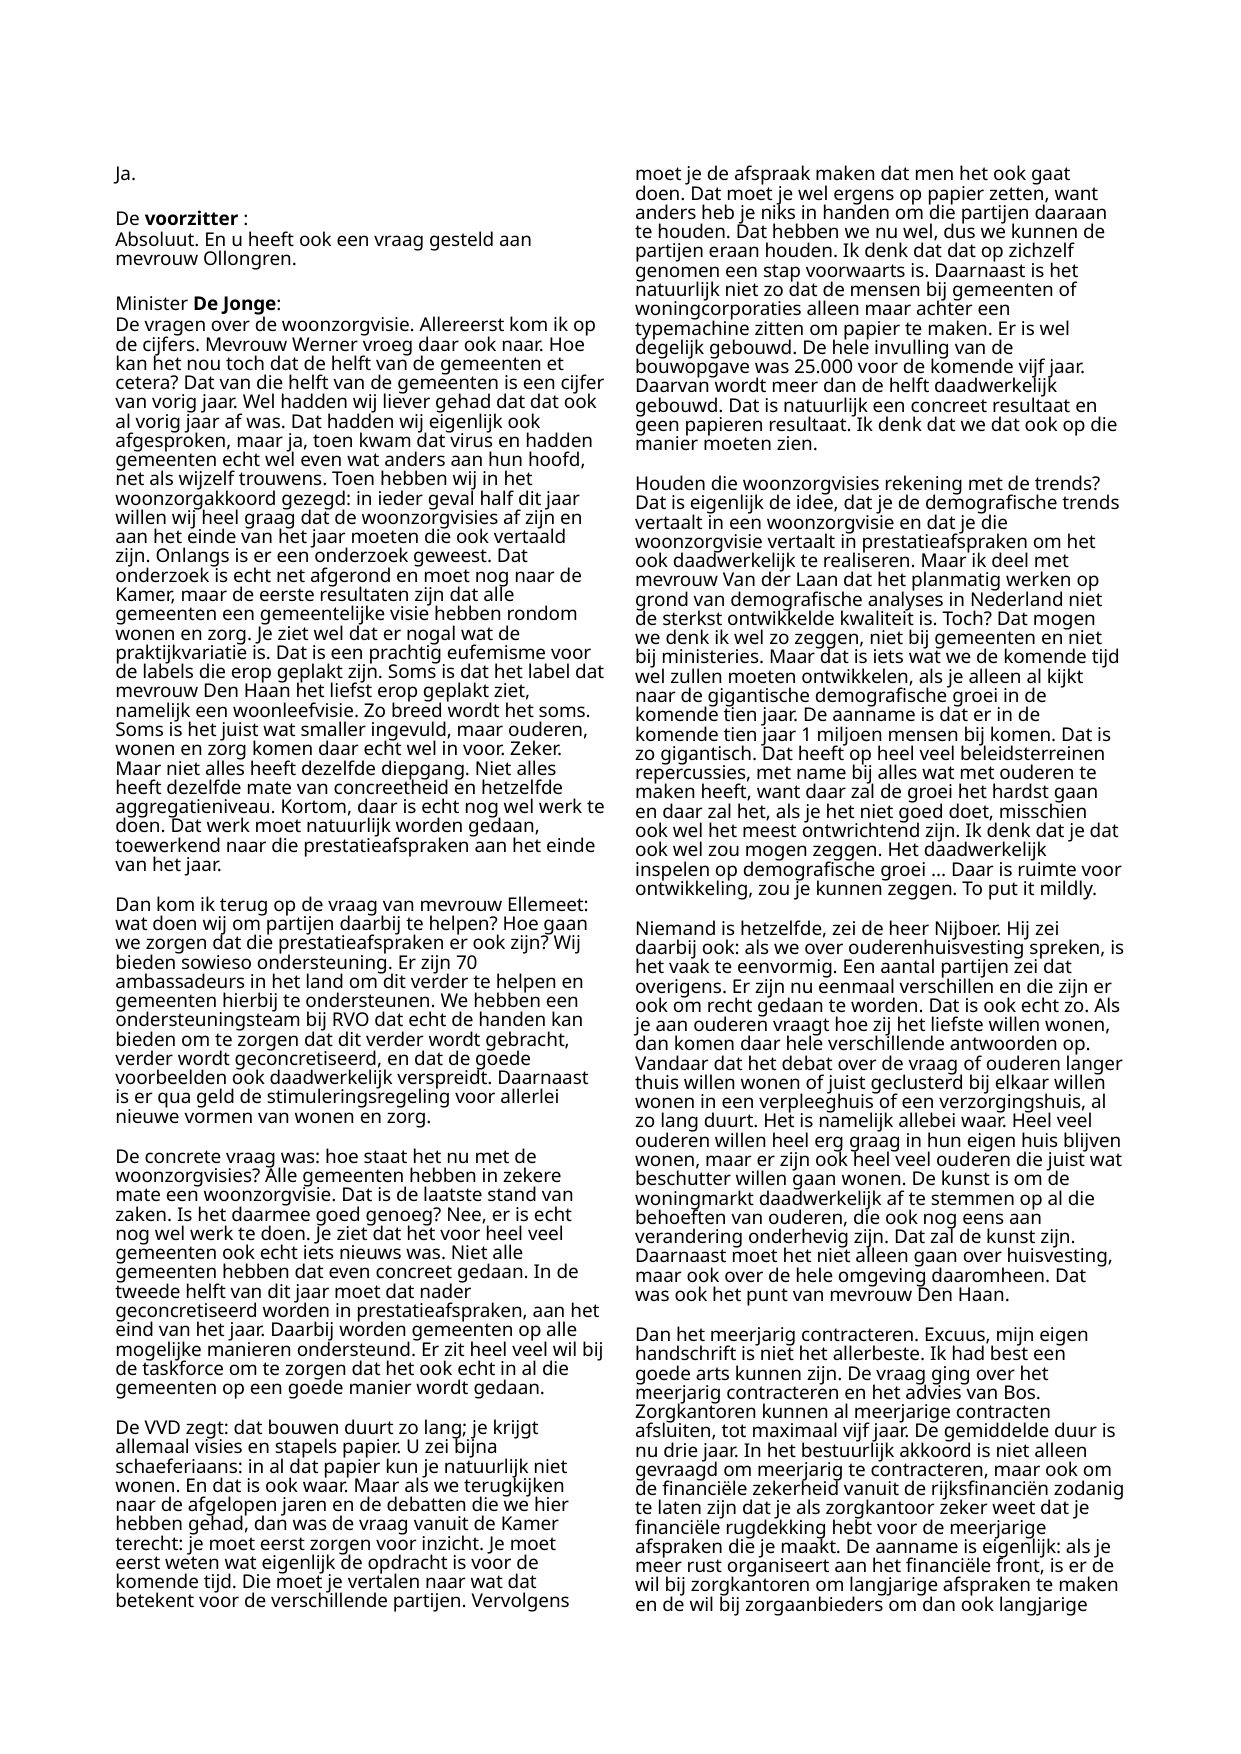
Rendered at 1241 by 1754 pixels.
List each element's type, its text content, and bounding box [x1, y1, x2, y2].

text De voorzitter : [115, 205, 605, 231]
text Dan kom ik terug op de vraag van mevrouw Ellemeet: wat doen wij om partijen daarbij te helpen? Hoe gaan we zorgen dat die prestatieafspraken er ook zijn? Wij bieden sowieso ondersteuning. Er zijn 70 ambassadeurs in het land om dit verder te helpen en gemeenten hierbij te ondersteunen. We hebben een ondersteuningsteam bij RVO dat echt de handen kan bieden om te zorgen dat dit verder wordt gebracht, verder wordt geconcretiseerd, en dat de goede voorbeelden ook daadwerkelijk verspreidt. Daarnaast is er qua geld de stimuleringsregeling voor allerlei nieuwe vormen van wonen en zorg. [115, 896, 605, 1127]
text Minister De Jonge: [115, 291, 605, 316]
text Houden die woonzorgvisies rekening met de trends? Dat is eigenlijk de idee, dat je de demografische trends vertaalt in een woonzorgvisie en dat je die woonzorgvisie vertaalt in prestatieafspraken om het ook daadwerkelijk te realiseren. Maar ik deel met mevrouw Van der Laan dat het planmatig werken op grond van demografische analyses in Nederland niet de sterkst ontwikkelde kwaliteit is. Toch? Dat mogen we denk ik wel zo zeggen, niet bij gemeenten en niet bij ministeries. Maar dat is iets wat we de komende tijd wel zullen moeten ontwikkelen, als je alleen al kijkt naar de gigantische demografische groei in de komende tien jaar. De aanname is dat er in de komende tien jaar 1 miljoen mensen bij komen. Dat is zo gigantisch. Dat heeft op heel veel beleidsterreinen repercussies, met name bij alles wat met ouderen te maken heeft, want daar zal de groei het hardst gaan en daar zal het, als je het niet goed doet, misschien ook wel het meest ontwrichtend zijn. Ik denk dat je dat ook wel zou mogen zeggen. Het daadwerkelijk inspelen op demografische groei ... Daar is ruimte voor ontwikkeling, zou je kunnen zeggen. To put it mildly. [635, 475, 1125, 899]
text De VVD zegt: dat bouwen duurt zo lang; je krijgt allemaal visies en stapels papier. U zei bijna schaeferiaans: in al dat papier kun je natuurlijk niet wonen. En dat is ook waar. Maar als we terugkijken naar de afgelopen jaren en de debatten die we hier hebben gehad, dan was de vraag vanuit de Kamer terecht: je moet eerst zorgen voor inzicht. Je moet eerst weten wat eigenlijk de opdracht is voor de komende tijd. Die moet je vertalen naar wat dat betekent voor de verschillende partijen. Vervolgens [115, 1419, 605, 1612]
text Dan het meerjarig contracteren. Excuus, mijn eigen handschrift is niet het allerbeste. Ik had best een goede arts kunnen zijn. De vraag ging over het meerjarig contracteren en het advies van Bos. Zorgkantoren kunnen al meerjarige contracten afsluiten, tot maximaal vijf jaar. De gemiddelde duur is nu drie jaar. In het bestuurlijk akkoord is niet alleen gevraagd om meerjarig te contracteren, maar ook om de financiële zekerheid vanuit de rijksfinanciën zodanig te laten zijn dat je als zorgkantoor zeker weet dat je financiële rugdekking hebt voor de meerjarige afspraken die je maakt. De aanname is eigenlijk: als je meer rust organiseert aan het financiële front, is er de wil bij zorgkantoren om langjarige afspraken te maken en de wil bij zorgaanbieders om dan ook langjarige [635, 1326, 1125, 1615]
text Absoluut. En u heeft ook een vraag gesteld aan mevrouw Ollongren. [115, 231, 605, 270]
text De concrete vraag was: hoe staat het nu met de woonzorgvisies? Alle gemeenten hebben in zekere mate een woonzorgvisie. Dat is de laatste stand van zaken. Is het daarmee goed genoeg? Nee, er is echt nog wel werk te doen. Je ziet dat het voor heel veel gemeenten ook echt iets nieuws was. Niet alle gemeenten hebben dat even concreet gedaan. In de tweede helft van dit jaar moet dat nader geconcretiseerd worden in prestatieafspraken, aan het eind van het jaar. Daarbij worden gemeenten op alle mogelijke manieren ondersteund. Er zit heel veel wil bij de taskforce om te zorgen dat het ook echt in al die gemeenten op een goede manier wordt gedaan. [115, 1148, 605, 1398]
text De vragen over de woonzorgvisie. Allereerst kom ik op de cijfers. Mevrouw Werner vroeg daar ook naar. Hoe kan het nou toch dat de helft van de gemeenten et cetera? Dat van die helft van de gemeenten is een cijfer van vorig jaar. Wel hadden wij liever gehad dat dat ook al vorig jaar af was. Dat hadden wij eigenlijk ook afgesproken, maar ja, toen kwam dat virus en hadden gemeenten echt wel even wat anders aan hun hoofd, net als wijzelf trouwens. Toen hebben wij in het woonzorgakkoord gezegd: in ieder geval half dit jaar willen wij heel graag dat de woonzorgvisies af zijn en aan het einde van het jaar moeten die ook vertaald zijn. Onlangs is er een onderzoek geweest. Dat onderzoek is echt net afgerond en moet nog naar de Kamer, maar de eerste resultaten zijn dat alle gemeenten een gemeentelijke visie hebben rondom wonen en zorg. Je ziet wel dat er nogal wat de praktijkvariatie is. Dat is een prachtig eufemisme voor de labels die erop geplakt zijn. Soms is dat het label dat mevrouw Den Haan het liefst erop geplakt ziet, namelijk een woonleefvisie. Zo breed wordt het soms. Soms is het juist wat smaller ingevuld, maar ouderen, wonen en zorg komen daar echt wel in voor. Zeker. Maar niet alles heeft dezelfde diepgang. Niet alles heeft dezelfde mate van concreetheid en hetzelfde aggregatieniveau. Kortom, daar is echt nog wel werk te doen. Dat werk moet natuurlijk worden gedaan, toewerkend naar die prestatieafspraken aan het einde van het jaar. [115, 316, 605, 875]
text Ja. [115, 165, 605, 184]
text Niemand is hetzelfde, zei de heer Nijboer. Hij zei daarbij ook: als we over ouderenhuisvesting spreken, is het vaak te eenvormig. Een aantal partijen zei dat overigens. Er zijn nu eenmaal verschillen en die zijn er ook om recht gedaan te worden. Dat is ook echt zo. Als je aan ouderen vraagt hoe zij het liefste willen wonen, dan komen daar hele verschillende antwoorden op. Vandaar dat het debat over de vraag of ouderen langer thuis willen wonen of juist geclusterd bij elkaar willen wonen in een verpleeghuis of een verzorgingshuis, al zo lang duurt. Het is namelijk allebei waar. Heel veel ouderen willen heel erg graag in hun eigen huis blijven wonen, maar er zijn ook heel veel ouderen die juist wat beschutter willen gaan wonen. De kunst is om de woningmarkt daadwerkelijk af te stemmen op al die behoeften van ouderen, die ook nog eens aan verandering onderhevig zijn. Dat zal de kunst zijn. Daarnaast moet het niet alleen gaan over huisvesting, maar ook over de hele omgeving daaromheen. Dat was ook het punt van mevrouw Den Haan. [635, 920, 1125, 1305]
text moet je de afspraak maken dat men het ook gaat doen. Dat moet je wel ergens op papier zetten, want anders heb je niks in handen om die partijen daaraan te houden. Dat hebben we nu wel, dus we kunnen de partijen eraan houden. Ik denk dat dat op zichzelf genomen een stap voorwaarts is. Daarnaast is het natuurlijk niet zo dat de mensen bij gemeenten of woningcorporaties alleen maar achter een typemachine zitten om papier te maken. Er is wel degelijk gebouwd. De hele invulling van de bouwopgave was 25.000 voor de komende vijf jaar. Daarvan wordt meer dan de helft daadwerkelijk gebouwd. Dat is natuurlijk een concreet resultaat en geen papieren resultaat. Ik denk dat we dat ook op die manier moeten zien. [635, 165, 1125, 454]
